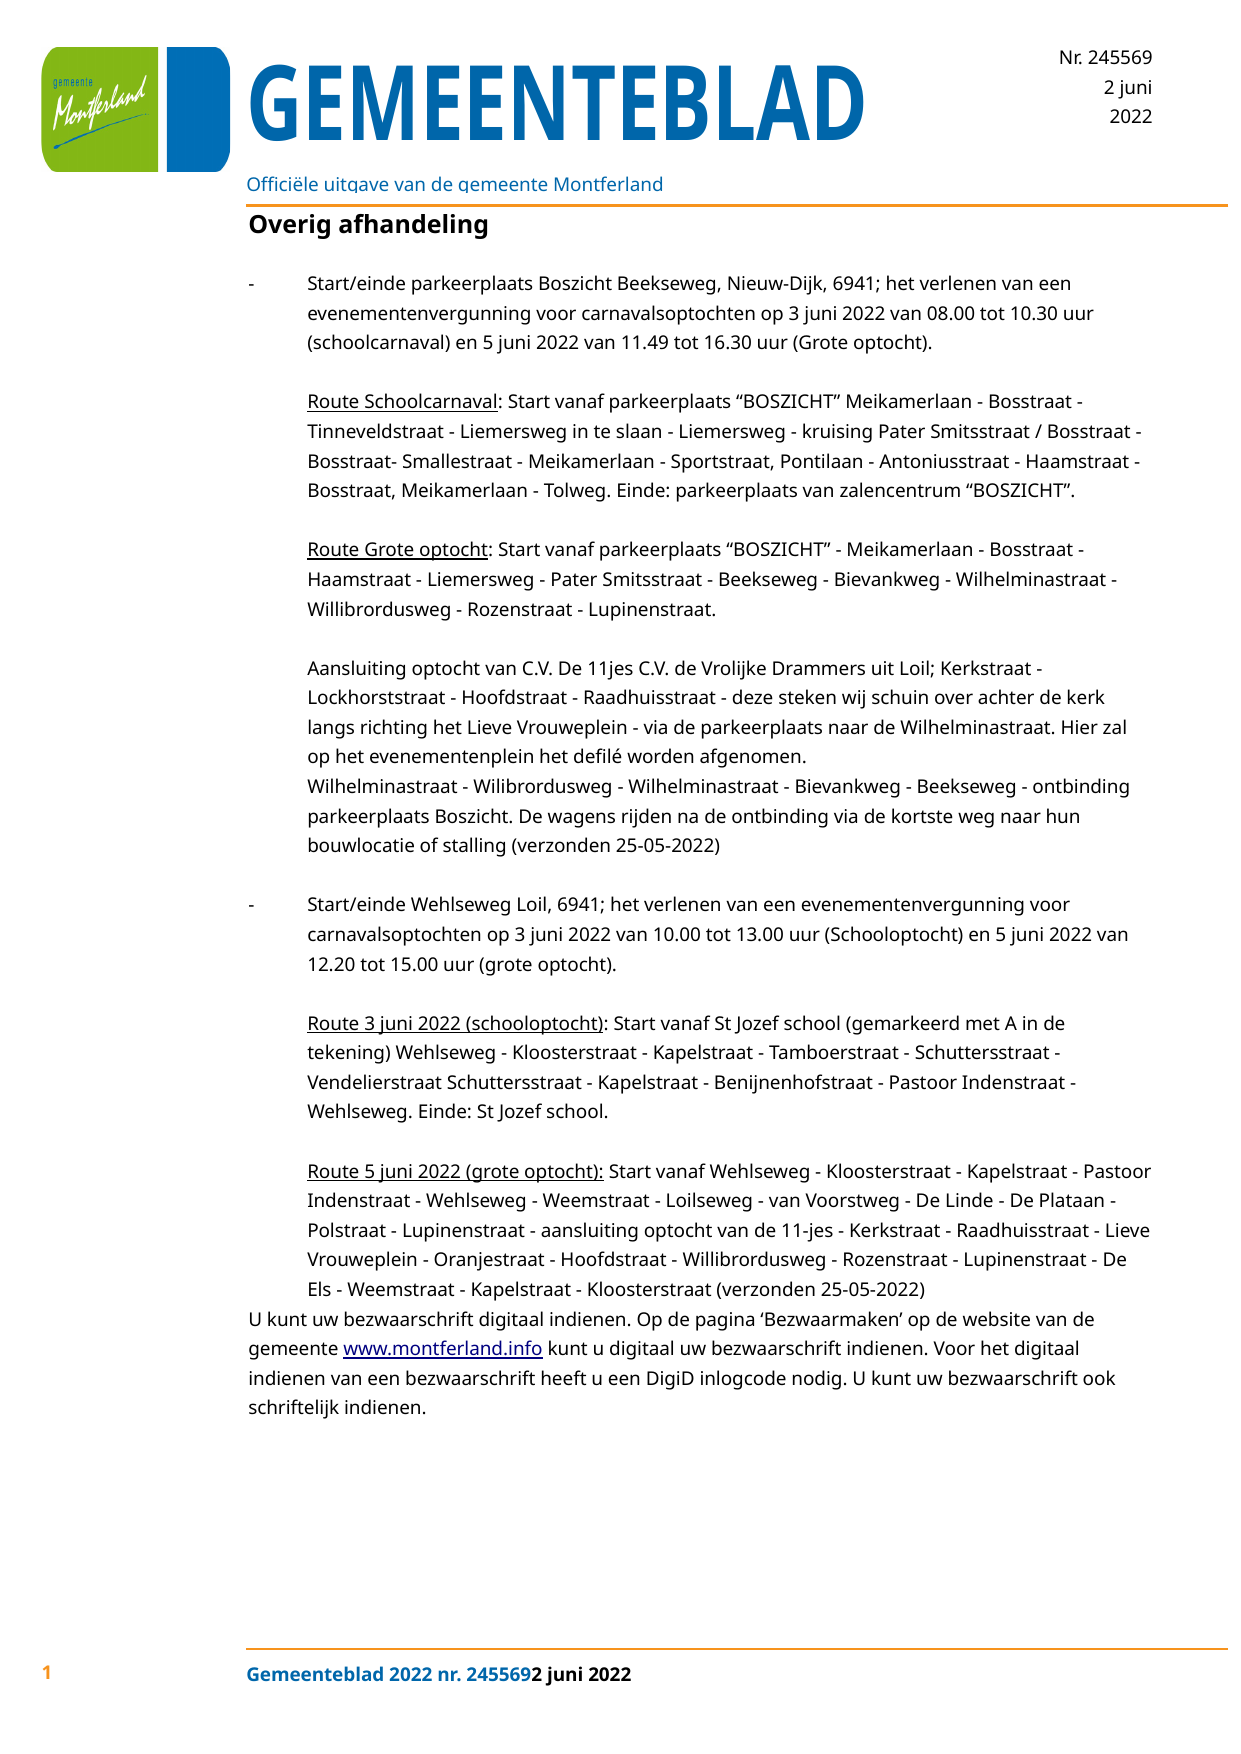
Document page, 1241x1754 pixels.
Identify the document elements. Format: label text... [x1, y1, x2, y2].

list Start/einde Wehlseweg Loil, 6941; het verlenen van een evenementenvergunning voor carnavalsoptochten op 3 juni 2022 van 10.00 tot 13.00 uur (Schooloptocht) en 5 juni 2022 van 12.20 tot 15.00 uur (grote optocht). [248, 892, 1152, 976]
list Route Grote optocht: Start vanaf parkeerplaats “BOSZICHT” - Meikamerlaan - Bosstraat - Haamstraat - Liemersweg - Pater Smitsstraat - Beekseweg - Bievankweg - Wilhelminastraat - Willibrordusweg - Rozenstraat - Lupinenstraat. [248, 537, 1152, 621]
list Route 3 juni 2022 (schooloptocht): Start vanaf St Jozef school (gemarkeerd met A in de tekening) Wehlseweg - Kloosterstraat - Kapelstraat - Tamboerstraat - Schuttersstraat - Vendelierstraat Schuttersstraat - Kapelstraat - Benijnenhofstraat - Pastoor Indenstraat - Wehlseweg. Einde: St Jozef school. [248, 1010, 1152, 1124]
list Wilhelminastraat - Wilibrordusweg - Wilhelminastraat - Bievankweg - Beekseweg - ontbinding parkeerplaats Boszicht. De wagens rijden na de ontbinding via de kortste weg naar hun bouwlocatie of stalling (verzonden 25-05-2022) [248, 773, 1152, 858]
list Start/einde parkeerplaats Boszicht Beekseweg, Nieuw-Dijk, 6941; het verlenen van een evenementenvergunning voor carnavalsoptochten op 3 juni 2022 van 08.00 tot 10.30 uur (schoolcarnaval) en 5 juni 2022 van 11.49 tot 16.30 uur (Grote optocht). [248, 270, 1152, 355]
text U kunt uw bezwaarschrift digitaal indienen. Op de pagina ‘Bezwaarmaken’ op de website van de gemeente www.montferland.info kunt u digitaal uw bezwaarschrift indienen. Voor het digitaal indienen van een bezwaarschrift heeft u een DigiD inlogcode nodig. U kunt uw bezwaarschrift ook schriftelijk indienen. [248, 1306, 1152, 1420]
list Route 5 juni 2022 (grote optocht): Start vanaf Wehlseweg - Kloosterstraat - Kapelstraat - Pastoor Indenstraat - Wehlseweg - Weemstraat - Loilseweg - van Voorstweg - De Linde - De Plataan - Polstraat - Lupinenstraat - aansluiting optocht van de 11-jes - Kerkstraat - Raadhuisstraat - Lieve Vrouweplein - Oranjestraat - Hoofdstraat - Willibrordusweg - Rozenstraat - Lupinenstraat - De Els - Weemstraat - Kapelstraat - Kloosterstraat (verzonden 25-05-2022) [248, 1158, 1152, 1302]
picture [41, 47, 231, 172]
list Route Schoolcarnaval: Start vanaf parkeerplaats “BOSZICHT” Meikamerlaan - Bosstraat - Tinneveldstraat - Liemersweg in te slaan - Liemersweg - kruising Pater Smitsstraat / Bosstraat - Bosstraat- Smallestraat - Meikamerlaan - Sportstraat, Pontilaan - Antoniusstraat - Haamstraat - Bosstraat, Meikamerlaan - Tolweg. Einde: parkeerplaats van zalencentrum “BOSZICHT”. [248, 389, 1152, 503]
text Overig afhandeling [248, 207, 1152, 241]
list Aansluiting optocht van C.V. De 11jes C.V. de Vrolijke Drammers uit Loil; Kerkstraat - Lockhorststraat - Hoofdstraat - Raadhuisstraat - deze steken wij schuin over achter de kerk langs richting het Lieve Vrouweplein - via de parkeerplaats naar de Wilhelminastraat. Hier zal op het evenementenplein het defilé worden afgenomen. [248, 655, 1152, 769]
